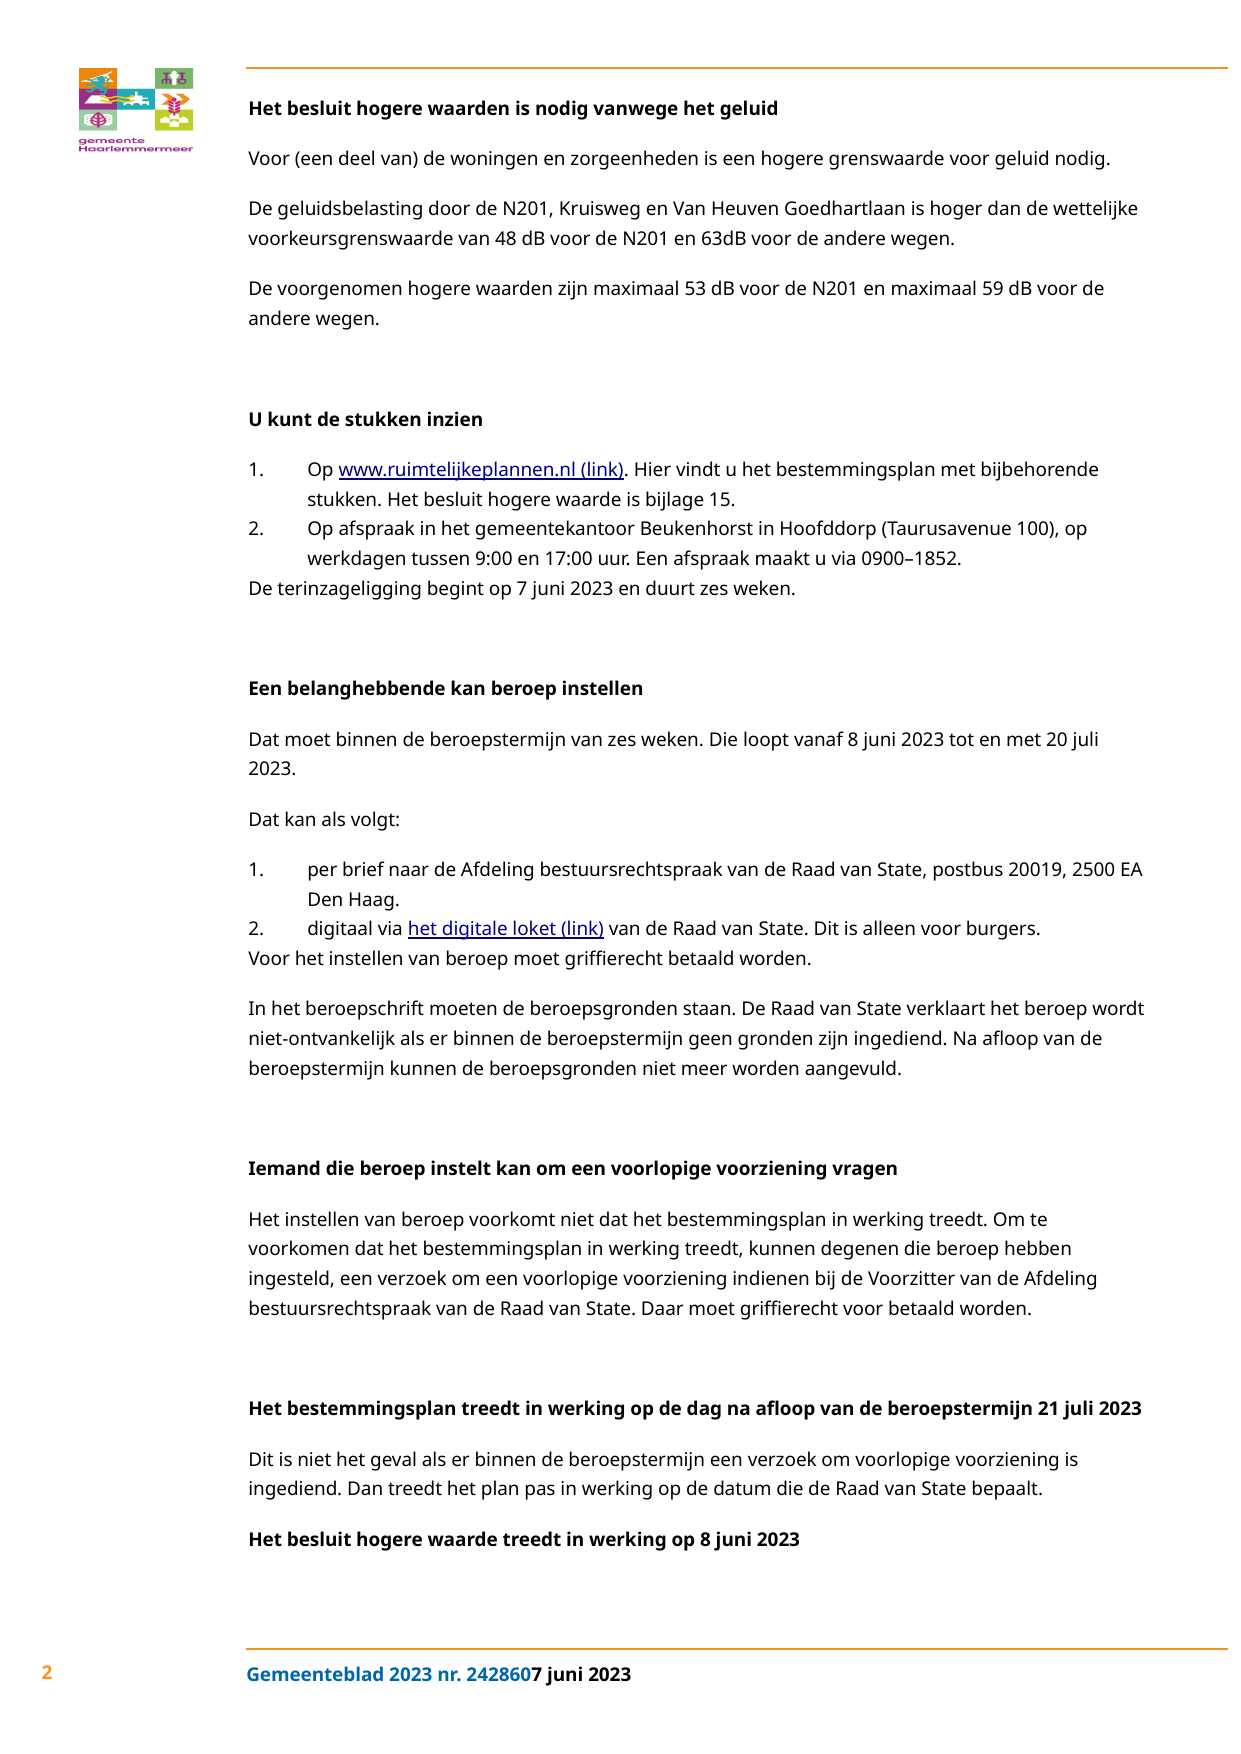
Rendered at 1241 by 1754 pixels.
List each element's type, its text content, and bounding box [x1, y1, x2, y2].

list Op www.ruimtelijkeplannen.nl (link). Hier vindt u het bestemmingsplan met bijbehorende stukken. Het besluit hogere waarde is bijlage 15. [248, 456, 1152, 512]
text Dit is niet het geval als er binnen de beroepstermijn een verzoek om voorlopige voorziening is ingediend. Dan treedt het plan pas in werking op de datum die de Raad van State bepaalt. [248, 1446, 1152, 1501]
text Het besluit hogere waarde treedt in werking op 8 juni 2023 [248, 1526, 1152, 1552]
text Het bestemmingsplan treedt in werking op de dag na afloop van de beroepstermijn 21 juli 2023 [248, 1396, 1152, 1421]
text Dat kan als volgt: [248, 806, 1152, 832]
picture [41, 47, 231, 172]
text Dat moet binnen de beroepstermijn van zes weken. Die loopt vanaf 8 juni 2023 tot en met 20 juli 2023. [248, 726, 1152, 781]
text Het besluit hogere waarden is nodig vanwege het geluid [248, 95, 1152, 121]
list per brief naar de Afdeling bestuursrechtspraak van de Raad van State, postbus 20019, 2500 EA Den Haag. [248, 856, 1152, 912]
text De terinzageligging begint op 7 juni 2023 en duurt zes weken. [248, 575, 1152, 601]
list Op afspraak in het gemeentekantoor Beukenhorst in Hoofddorp (Taurusavenue 100), op werkdagen tussen 9:00 en 17:00 uur. Een afspraak maakt u via 0900–1852. [248, 516, 1152, 571]
text Een belanghebbende kan beroep instellen [248, 676, 1152, 701]
text In het beroepschrift moeten de beroepsgronden staan. De Raad van State verklaart het beroep wordt niet-ontvankelijk als er binnen de beroepstermijn geen gronden zijn ingediend. Na afloop van de beroepstermijn kunnen de beroepsgronden niet meer worden aangevuld. [248, 996, 1152, 1081]
text De geluidsbelasting door de N201, Kruisweg en Van Heuven Goedhartlaan is hoger dan de wettelijke voorkeursgrenswaarde van 48 dB voor de N201 en 63dB voor de andere wegen. [248, 196, 1152, 251]
text Voor (een deel van) de woningen en zorgeenheden is een hogere grenswaarde voor geluid nodig. [248, 145, 1152, 171]
text Het instellen van beroep voorkomt niet dat het bestemmingsplan in werking treedt. Om te voorkomen dat het bestemmingsplan in werking treedt, kunnen degenen die beroep hebben ingesteld, een verzoek om een voorlopige voorziening indienen bij de Voorzitter van de Afdeling bestuursrechtspraak van de Raad van State. Daar moet griffierecht voor betaald worden. [248, 1206, 1152, 1321]
text U kunt de stukken inzien [248, 406, 1152, 432]
list digitaal via het digitale loket (link) van de Raad van State. Dit is alleen voor burgers. [248, 916, 1152, 941]
text Iemand die beroep instelt kan om een voorlopige voorziening vragen [248, 1156, 1152, 1181]
text De voorgenomen hogere waarden zijn maximaal 53 dB voor de N201 en maximaal 59 dB voor de andere wegen. [248, 276, 1152, 331]
text Voor het instellen van beroep moet griffierecht betaald worden. [248, 945, 1152, 971]
